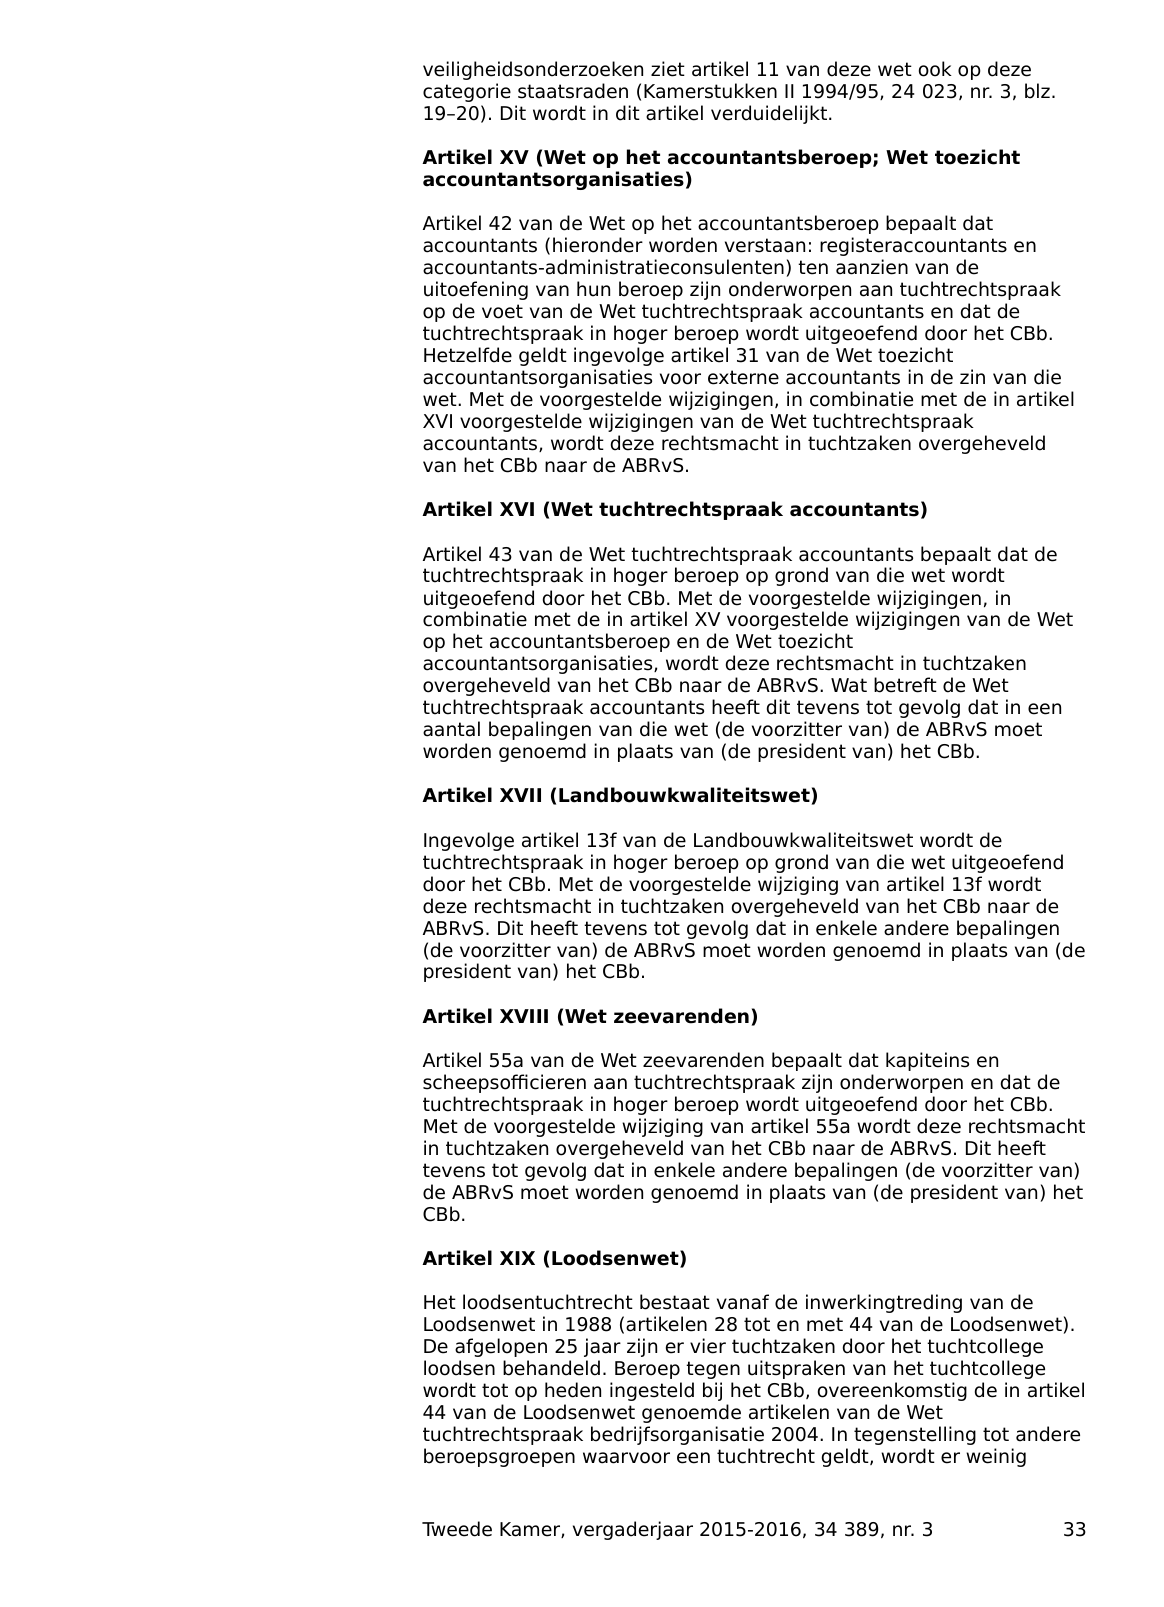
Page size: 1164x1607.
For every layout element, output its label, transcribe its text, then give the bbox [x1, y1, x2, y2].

subtitle Artikel XV (Wet op het accountantsberoep; Wet toezicht accountantsorganisaties) [422, 147, 1087, 191]
text Artikel 42 van de Wet op het accountantsberoep bepaalt dat accountants (hieronder worden verstaan: registeraccountants en accountants-administratieconsulenten) ten aanzien van de uitoefening van hun beroep zijn onderworpen aan tuchtrechtspraak op de voet van de Wet tuchtrechtspraak accountants en dat de tuchtrechtspraak in hoger beroep wordt uitgeoefend door het CBb. Hetzelfde geldt ingevolge artikel 31 van de Wet toezicht accountantsorganisaties voor externe accountants in de zin van die wet. Met de voorgestelde wijzigingen, in combinatie met de in artikel XVI voorgestelde wijzigingen van de Wet tuchtrechtspraak accountants, wordt deze rechtsmacht in tuchtzaken overgeheveld van het CBb naar de ABRvS. [422, 213, 1087, 477]
subtitle Artikel XIX (Loodsenwet) [422, 1248, 1087, 1270]
subtitle Artikel XVII (Landbouwkwaliteitswet) [422, 785, 1087, 807]
text Artikel 43 van de Wet tuchtrechtspraak accountants bepaalt dat de tuchtrechtspraak in hoger beroep op grond van die wet wordt uitgeoefend door het CBb. Met de voorgestelde wijzigingen, in combinatie met de in artikel XV voorgestelde wijzigingen van de Wet op het accountantsberoep en de Wet toezicht accountantsorganisaties, wordt deze rechtsmacht in tuchtzaken overgeheveld van het CBb naar de ABRvS. Wat betreft de Wet tuchtrechtspraak accountants heeft dit tevens tot gevolg dat in een aantal bepalingen van die wet (de voorzitter van) de ABRvS moet worden genoemd in plaats van (de president van) het CBb. [422, 543, 1087, 763]
text Artikel 55a van de Wet zeevarenden bepaalt dat kapiteins en scheepsofficieren aan tuchtrechtspraak zijn onderworpen en dat de tuchtrechtspraak in hoger beroep wordt uitgeoefend door het CBb. Met de voorgestelde wijziging van artikel 55a wordt deze rechtsmacht in tuchtzaken overgeheveld van het CBb naar de ABRvS. Dit heeft tevens tot gevolg dat in enkele andere bepalingen (de voorzitter van) de ABRvS moet worden genoemd in plaats van (de president van) het CBb. [422, 1050, 1087, 1226]
subtitle Artikel XVIII (Wet zeevarenden) [422, 1006, 1087, 1028]
text Het loodsentuchtrecht bestaat vanaf de inwerkingtreding van de Loodsenwet in 1988 (artikelen 28 tot en met 44 van de Loodsenwet). De afgelopen 25 jaar zijn er vier tuchtzaken door het tuchtcollege loodsen behandeld. Beroep tegen uitspraken van het tuchtcollege wordt tot op heden ingesteld bij het CBb, overeenkomstig de in artikel 44 van de Loodsenwet genoemde artikelen van de Wet tuchtrechtspraak bedrijfsorganisatie 2004. In tegenstelling tot andere beroepsgroepen waarvoor een tuchtrecht geldt, wordt er weinig [422, 1292, 1087, 1468]
text Ingevolge artikel 13f van de Landbouwkwaliteitswet wordt de tuchtrechtspraak in hoger beroep op grond van die wet uitgeoefend door het CBb. Met de voorgestelde wijziging van artikel 13f wordt deze rechtsmacht in tuchtzaken overgeheveld van het CBb naar de ABRvS. Dit heeft tevens tot gevolg dat in enkele andere bepalingen (de voorzitter van) de ABRvS moet worden genoemd in plaats van (de president van) het CBb. [422, 829, 1087, 983]
subtitle Artikel XVI (Wet tuchtrechtspraak accountants) [422, 499, 1087, 521]
text veiligheidsonderzoeken ziet artikel 11 van deze wet ook op deze categorie staatsraden (Kamerstukken II 1994/95, 24 023, nr. 3, blz. 19–20). Dit wordt in dit artikel verduidelijkt. [422, 59, 1087, 125]
